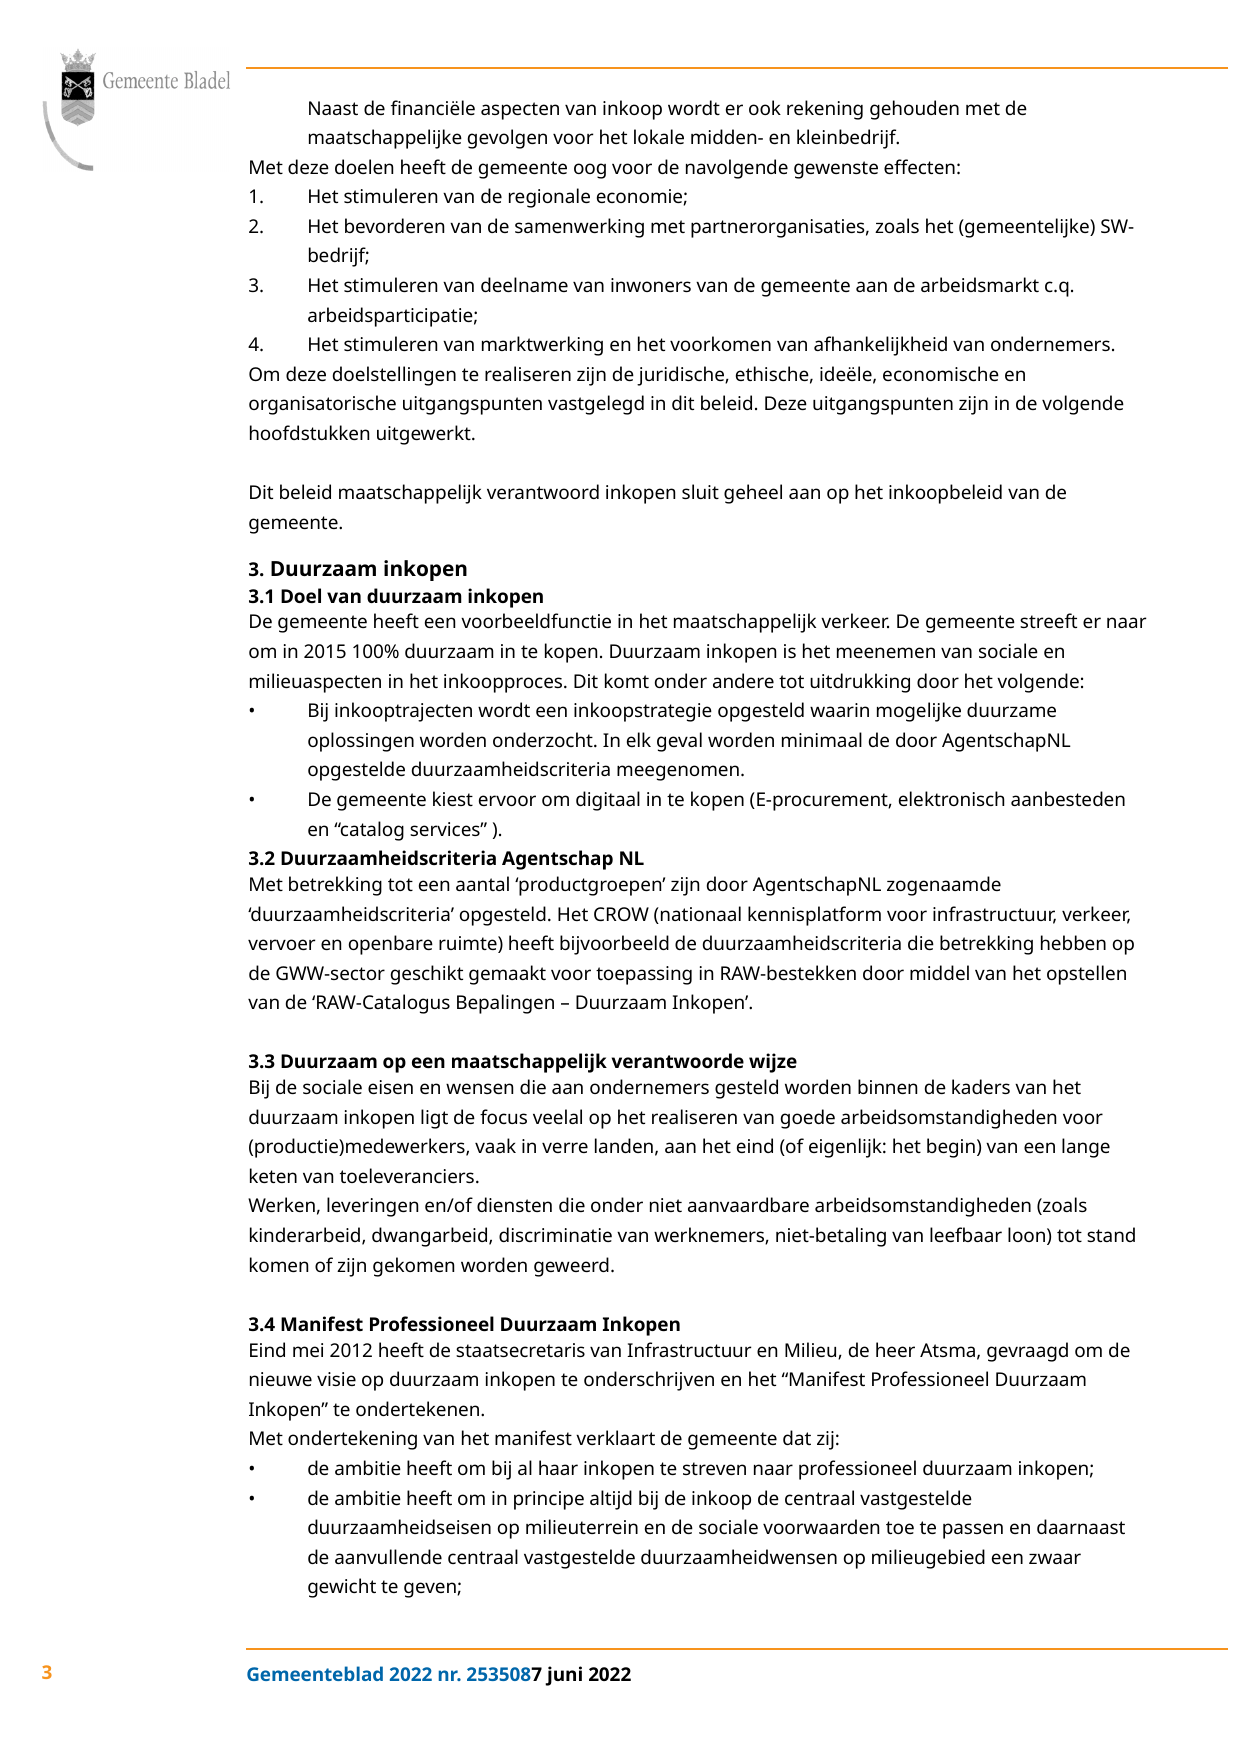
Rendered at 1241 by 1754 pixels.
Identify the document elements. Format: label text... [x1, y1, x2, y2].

list Het bevorderen van de samenwerking met partnerorganisaties, zoals het (gemeentelijke) SW-bedrijf; [248, 213, 1152, 268]
list Het stimuleren van marktwerking en het voorkomen van afhankelijkheid van ondernemers. [248, 331, 1152, 357]
text 3. Duurzaam inkopen [248, 554, 1152, 583]
list Het stimuleren van de regionale economie; [248, 183, 1152, 209]
list Het stimuleren van deelname van inwoners van de gemeente aan de arbeidsmarkt c.q. arbeidsparticipatie; [248, 272, 1152, 328]
text Werken, leveringen en/of diensten die onder niet aanvaardbare arbeidsomstandigheden (zoals kinderarbeid, dwangarbeid, discriminatie van werknemers, niet-betaling van leefbaar loon) tot stand komen of zijn gekomen worden geweerd. [248, 1193, 1152, 1278]
text 3.4 Manifest Professioneel Duurzaam Inkopen [248, 1311, 1152, 1337]
list de ambitie heeft om in principe altijd bij de inkoop de centraal vastgestelde duurzaamheidseisen op milieuterrein en de sociale voorwaarden toe te passen en daarnaast de aanvullende centraal vastgestelde duurzaamheidwensen op milieugebied een zwaar gewicht te geven; [248, 1485, 1152, 1599]
text 3.3 Duurzaam op een maatschappelijk verantwoorde wijze [248, 1049, 1152, 1074]
list de ambitie heeft om bij al haar inkopen te streven naar professioneel duurzaam inkopen; [248, 1455, 1152, 1481]
text De gemeente heeft een voorbeeldfunctie in het maatschappelijk verkeer. De gemeente streeft er naar om in 2015 100% duurzaam in te kopen. Duurzaam inkopen is het meenemen van sociale en milieuaspecten in het inkoopproces. Dit komt onder andere tot uitdrukking door het volgende: [248, 609, 1152, 694]
text Dit beleid maatschappelijk verantwoord inkopen sluit geheel aan op het inkoopbeleid van de gemeente. [248, 479, 1152, 535]
list De gemeente kiest ervoor om digitaal in te kopen (E-procurement, elektronisch aanbesteden en “catalog services” ). [248, 786, 1152, 842]
list Bij inkooptrajecten wordt een inkoopstrategie opgesteld waarin mogelijke duurzame oplossingen worden onderzocht. In elk geval worden minimaal de door AgentschapNL opgestelde duurzaamheidscriteria meegenomen. [248, 697, 1152, 782]
text Met ondertekening van het manifest verklaart de gemeente dat zij: [248, 1426, 1152, 1451]
text Om deze doelstellingen te realiseren zijn de juridische, ethische, ideële, economische en organisatorische uitgangspunten vastgelegd in dit beleid. Deze uitgangspunten zijn in de volgende hoofdstukken uitgewerkt. [248, 361, 1152, 446]
text Met betrekking tot een aantal ‘productgroepen’ zijn door AgentschapNL zogenaamde ‘duurzaamheidscriteria’ opgesteld. Het CROW (nationaal kennisplatform voor infrastructuur, verkeer, vervoer en openbare ruimte) heeft bijvoorbeeld de duurzaamheidscriteria die betrekking hebben op de GWW-sector geschikt gemaakt voor toepassing in RAW-bestekken door middel van het opstellen van de ‘RAW-Catalogus Bepalingen – Duurzaam Inkopen’. [248, 871, 1152, 1015]
text 3.1 Doel van duurzaam inkopen [248, 583, 1152, 609]
text 3.2 Duurzaamheidscriteria Agentschap NL [248, 845, 1152, 871]
list Naast de financiële aspecten van inkoop wordt er ook rekening gehouden met de maatschappelijke gevolgen voor het lokale midden- en kleinbedrijf. [248, 95, 1152, 150]
text Bij de sociale eisen en wensen die aan ondernemers gesteld worden binnen de kaders van het duurzaam inkopen ligt de focus veelal op het realiseren van goede arbeidsomstandigheden voor (productie)medewerkers, vaak in verre landen, aan het eind (of eigenlijk: het begin) van een lange keten van toeleveranciers. [248, 1074, 1152, 1189]
text Eind mei 2012 heeft de staatsecretaris van Infrastructuur en Milieu, de heer Atsma, gevraagd om de nieuwe visie op duurzaam inkopen te onderschrijven en het “Manifest Professioneel Duurzaam Inkopen” te ondertekenen. [248, 1337, 1152, 1422]
picture [41, 47, 231, 172]
text Met deze doelen heeft de gemeente oog voor de navolgende gewenste effecten: [248, 154, 1152, 180]
